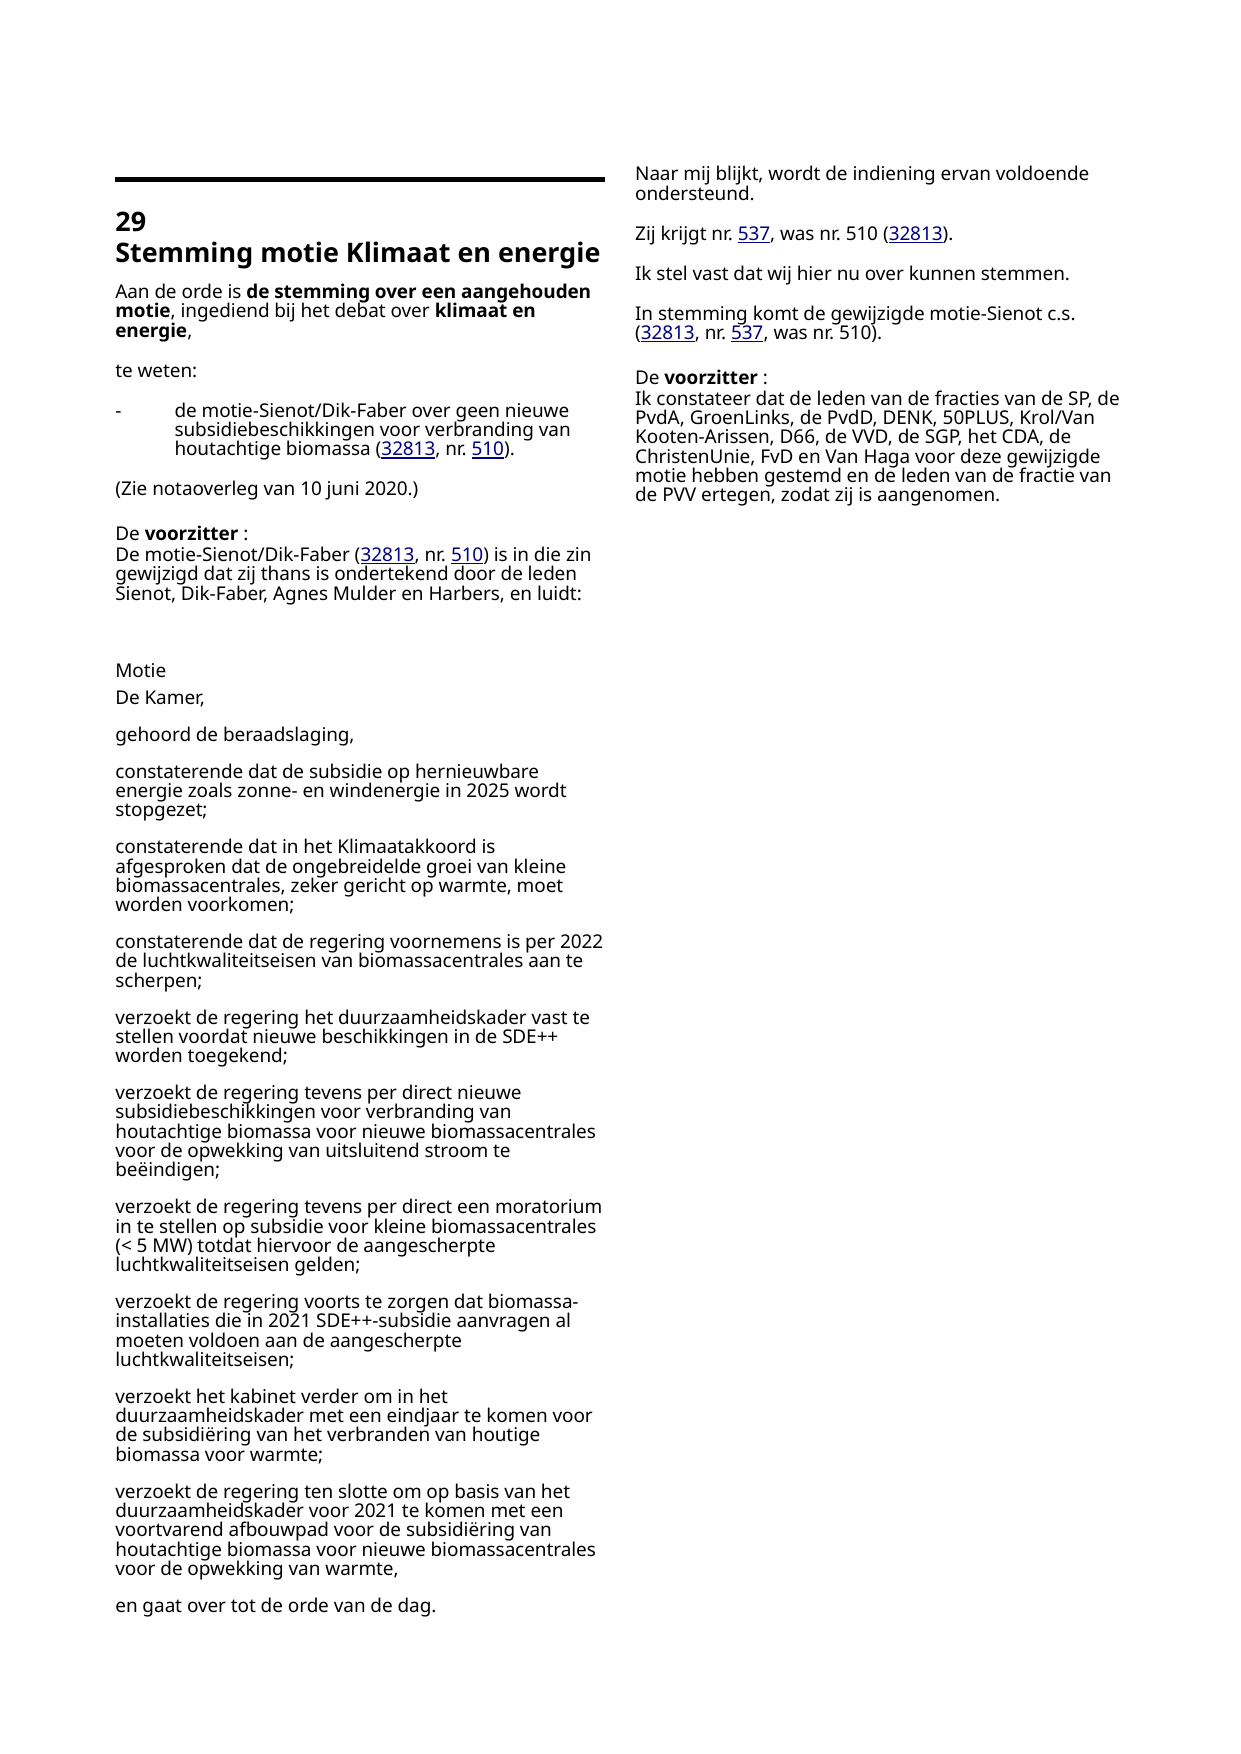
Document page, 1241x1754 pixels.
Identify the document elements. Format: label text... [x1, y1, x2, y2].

text Naar mij blijkt, wordt de indiening ervan voldoende ondersteund. [635, 165, 1125, 204]
text De Kamer, [115, 689, 605, 708]
text Ik stel vast dat wij hier nu over kunnen stemmen. [635, 264, 1125, 284]
list de motie-Sienot/Dik-Faber over geen nieuwe subsidiebeschikkingen voor verbranding van houtachtige biomassa (32813, nr. 510). [115, 402, 605, 459]
text en gaat over tot de orde van de dag. [115, 1597, 605, 1616]
text verzoekt de regering tevens per direct een moratorium in te stellen op subsidie voor kleine biomassacentrales (< 5 MW) totdat hiervoor de aangescherpte luchtkwaliteitseisen gelden; [115, 1198, 605, 1275]
text constaterende dat de regering voornemens is per 2022 de luchtkwaliteitseisen van biomassacentrales aan te scherpen; [115, 933, 605, 991]
text In stemming komt de gewijzigde motie-Sienot c.s. (32813, nr. 537, was nr. 510). [635, 305, 1125, 343]
text te weten: [115, 362, 605, 381]
text constaterende dat in het Klimaatakkoord is afgesproken dat de ongebreidelde groei van kleine biomassacentrales, zeker gericht op warmte, moet worden voorkomen; [115, 838, 605, 916]
text Stemming motie Klimaat en energie [115, 239, 605, 283]
text De voorzitter : [635, 364, 1125, 390]
text De voorzitter : [115, 520, 605, 546]
text Zij krijgt nr. 537, was nr. 510 (32813). [635, 224, 1125, 244]
text verzoekt het kabinet verder om in het duurzaamheidskader met een eindjaar te komen voor de subsidiëring van het verbranden van houtige biomassa voor warmte; [115, 1388, 605, 1465]
text Aan de orde is de stemming over een aangehouden motie, ingediend bij het debat over klimaat en energie, [115, 283, 605, 341]
text (Zie notaoverleg van 10 juni 2020.) [115, 480, 605, 499]
text De motie-Sienot/Dik-Faber (32813, nr. 510) is in die zin gewijzigd dat zij thans is ondertekend door de leden Sienot, Dik-Faber, Agnes Mulder en Harbers, en luidt: [115, 546, 605, 604]
text verzoekt de regering ten slotte om op basis van het duurzaamheidskader voor 2021 te komen met een voortvarend afbouwpad voor de subsidiëring van houtachtige biomassa voor nieuwe biomassacentrales voor de opwekking van warmte, [115, 1483, 605, 1579]
text verzoekt de regering tevens per direct nieuwe subsidiebeschikkingen voor verbranding van houtachtige biomassa voor nieuwe biomassacentrales voor de opwekking van uitsluitend stroom te beëindigen; [115, 1084, 605, 1181]
text constaterende dat de subsidie op hernieuwbare energie zoals zonne- en windenergie in 2025 wordt stopgezet; [115, 763, 605, 821]
text Motie [115, 657, 605, 683]
text 29 [115, 203, 605, 239]
text Ik constateer dat de leden van de fracties van de SP, de PvdA, GroenLinks, de PvdD, DENK, 50PLUS, Krol/Van Kooten-Arissen, D66, de VVD, de SGP, het CDA, de ChristenUnie, FvD en Van Haga voor deze gewijzigde motie hebben gestemd en de leden van de fractie van de PVV ertegen, zodat zij is aangenomen. [635, 390, 1125, 505]
text verzoekt de regering het duurzaamheidskader vast te stellen voordat nieuwe beschikkingen in de SDE++ worden toegekend; [115, 1009, 605, 1067]
text gehoord de beraadslaging, [115, 726, 605, 745]
text verzoekt de regering voorts te zorgen dat biomassa-installaties die in 2021 SDE++-subsidie aanvragen al moeten voldoen aan de aangescherpte luchtkwaliteitseisen; [115, 1293, 605, 1370]
